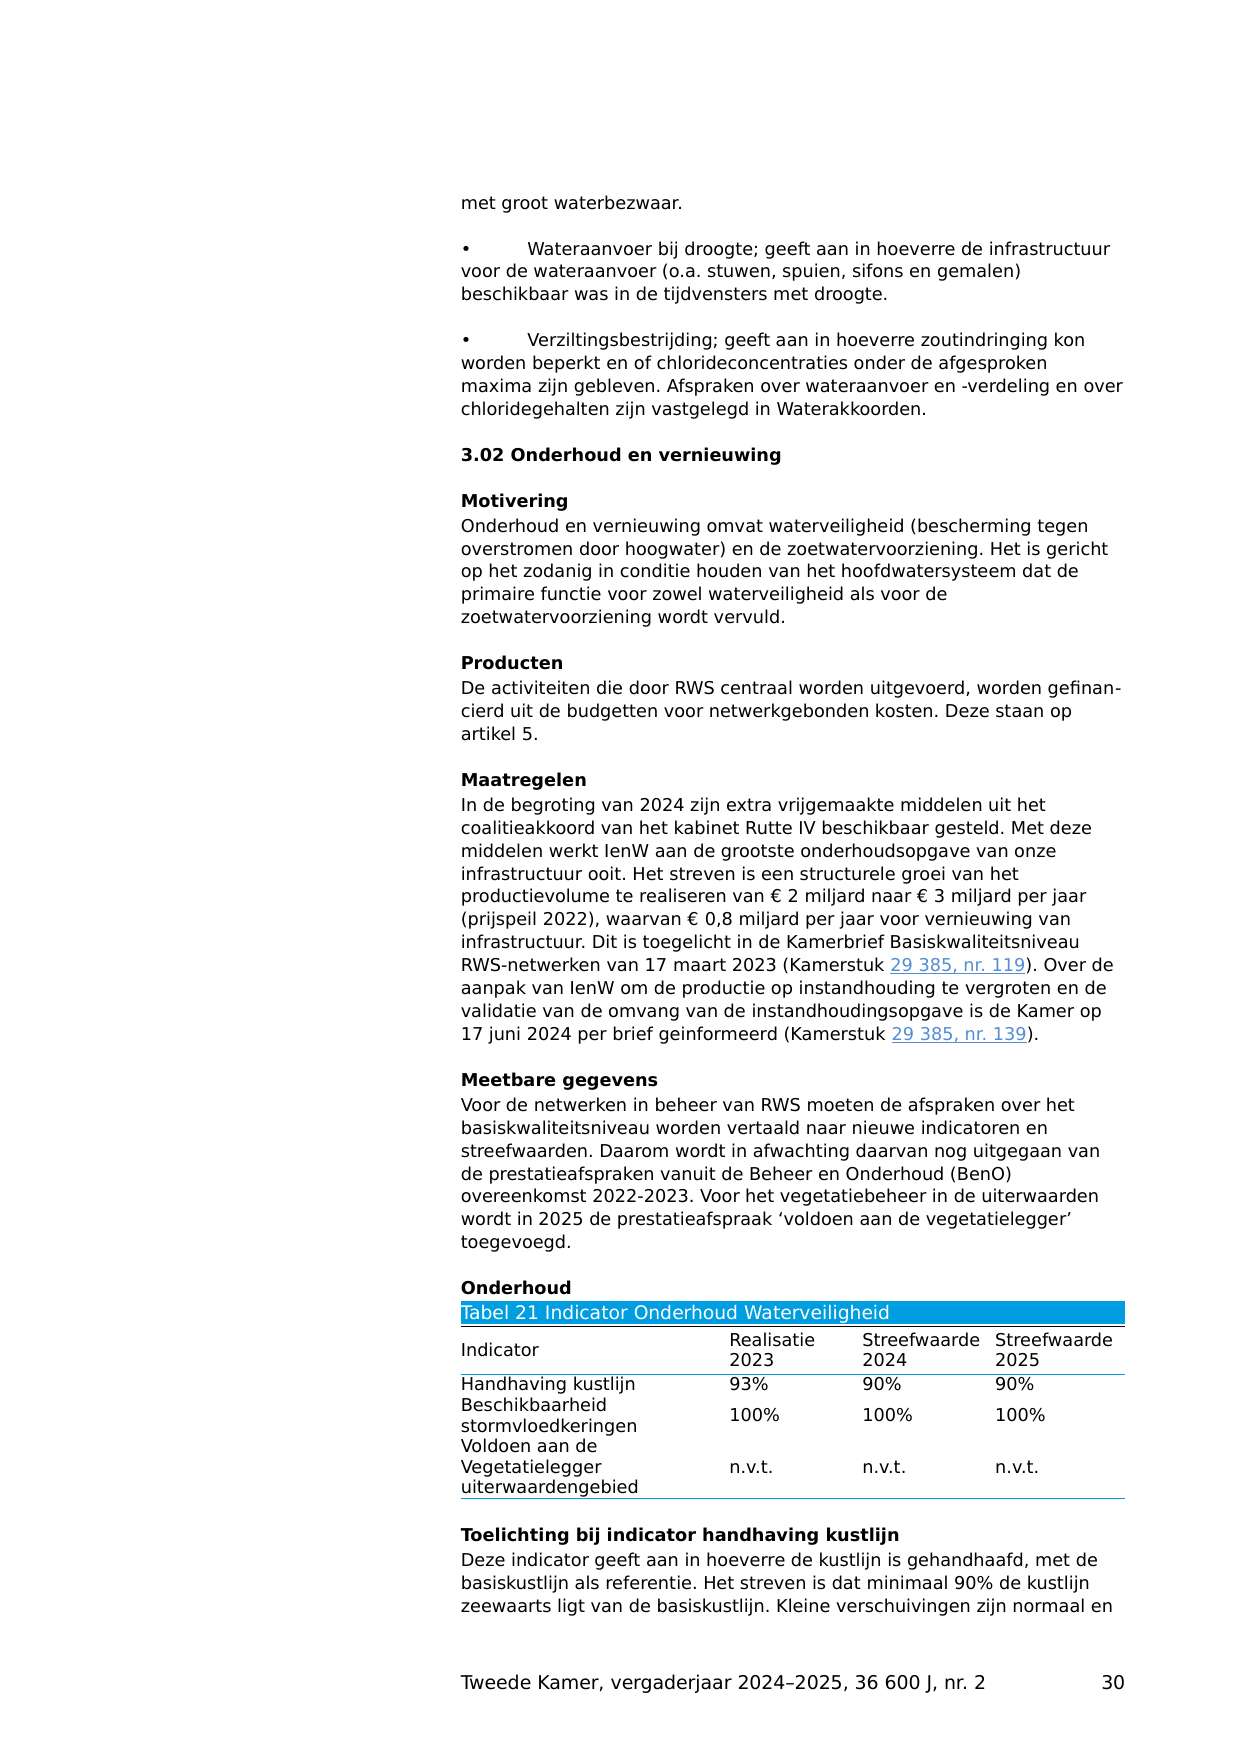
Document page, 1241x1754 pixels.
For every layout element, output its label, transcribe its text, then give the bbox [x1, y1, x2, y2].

table_cell n.v.t. [859, 1436, 992, 1498]
table_cell 100% [992, 1395, 1125, 1436]
table_cell 93% [726, 1375, 859, 1395]
table_cell n.v.t. [992, 1436, 1125, 1498]
text Toelichting bij indicator handhaving kustlijn [461, 1523, 1125, 1546]
text Meetbare gegevens [461, 1068, 1125, 1091]
text De activiteiten die door RWS centraal worden uitgevoerd, worden gefinan­cierd uit de budgetten voor netwerkgebonden kosten. Deze staan op artikel 5. [461, 676, 1125, 745]
table_cell 90% [859, 1375, 992, 1395]
table_cell Streefwaarde 2025 [992, 1327, 1125, 1374]
text 3.02 Onderhoud en vernieuwing [461, 443, 1125, 466]
table_cell Indicator [461, 1327, 726, 1374]
text Deze indicator geeft aan in hoeverre de kustlijn is gehandhaafd, met de basiskustlijn als referentie. Het streven is dat minimaal 90% de kustlijn zeewaarts ligt van de basiskustlijn. Kleine verschuivingen zijn normaal en [461, 1548, 1125, 1617]
text met groot waterbezwaar. [461, 191, 1125, 214]
table_cell n.v.t. [726, 1436, 859, 1498]
table_cell 100% [859, 1395, 992, 1436]
text Onderhoud [461, 1276, 1125, 1299]
text In de begroting van 2024 zijn extra vrijgemaakte middelen uit het coalitieakkoord van het kabinet Rutte IV beschikbaar gesteld. Met deze middelen werkt IenW aan de grootste onderhoudsopgave van onze infrastructuur ooit. Het streven is een structurele groei van het productievolume te realiseren van € 2 miljard naar € 3 miljard per jaar (prijspeil 2022), waarvan € 0,8 miljard per jaar voor vernieuwing van infrastructuur. Dit is toegelicht in de Kamerbrief Basiskwaliteitsniveau RWS-netwerken van 17 maart 2023 (Kamerstuk 29 385, nr. 119). Over de aanpak van IenW om de productie op instandhouding te vergroten en de validatie van de omvang van de instandhoudingsopgave is de Kamer op 17 juni 2024 per brief geinformeerd (Kamerstuk 29 385, nr. 139). [461, 793, 1125, 1045]
text Onderhoud en vernieuwing omvat waterveiligheid (bescherming tegen overstromen door hoogwater) en de zoetwatervoorziening. Het is gericht op het zodanig in conditie houden van het hoofdwatersysteem dat de primaire functie voor zowel waterveiligheid als voor de zoetwatervoorziening wordt vervuld. [461, 514, 1125, 628]
text Producten [461, 651, 1125, 674]
table_cell Beschikbaarheid stormvloedkeringen [461, 1395, 726, 1436]
table_cell 100% [726, 1395, 859, 1436]
text Motivering [461, 489, 1125, 512]
table_cell Handhaving kustlijn [461, 1375, 726, 1395]
table_cell Voldoen aan de Vegetatielegger uiterwaardengebied [461, 1436, 726, 1498]
text • Verziltingsbestrijding; geeft aan in hoeverre zoutindringing kon worden beperkt en of chlorideconcentraties onder de afgesproken maxima zijn gebleven. Afspraken over wateraanvoer en -verdeling en over chloridegehalten zijn vastgelegd in Waterakkoorden. [461, 328, 1125, 420]
table_cell Realisatie 2023 [726, 1327, 859, 1374]
table_cell Streefwaarde 2024 [859, 1327, 992, 1374]
text Maatregelen [461, 768, 1125, 791]
table_cell 90% [992, 1375, 1125, 1395]
text • Wateraanvoer bij droogte; geeft aan in hoeverre de infrastructuur voor de wateraanvoer (o.a. stuwen, spuien, sifons en gemalen) beschikbaar was in de tijdvensters met droogte. [461, 237, 1125, 305]
text Voor de netwerken in beheer van RWS moeten de afspraken over het basiskwaliteitsniveau worden vertaald naar nieuwe indicatoren en streefwaarden. Daarom wordt in afwachting daarvan nog uitgegaan van de prestatieafspraken vanuit de Beheer en Onderhoud (BenO) overeenkomst 2022-2023. Voor het vegetatiebeheer in de uiterwaarden wordt in 2025 de prestatieafspraak ‘voldoen aan de vegetatielegger’ toegevoegd. [461, 1093, 1125, 1253]
